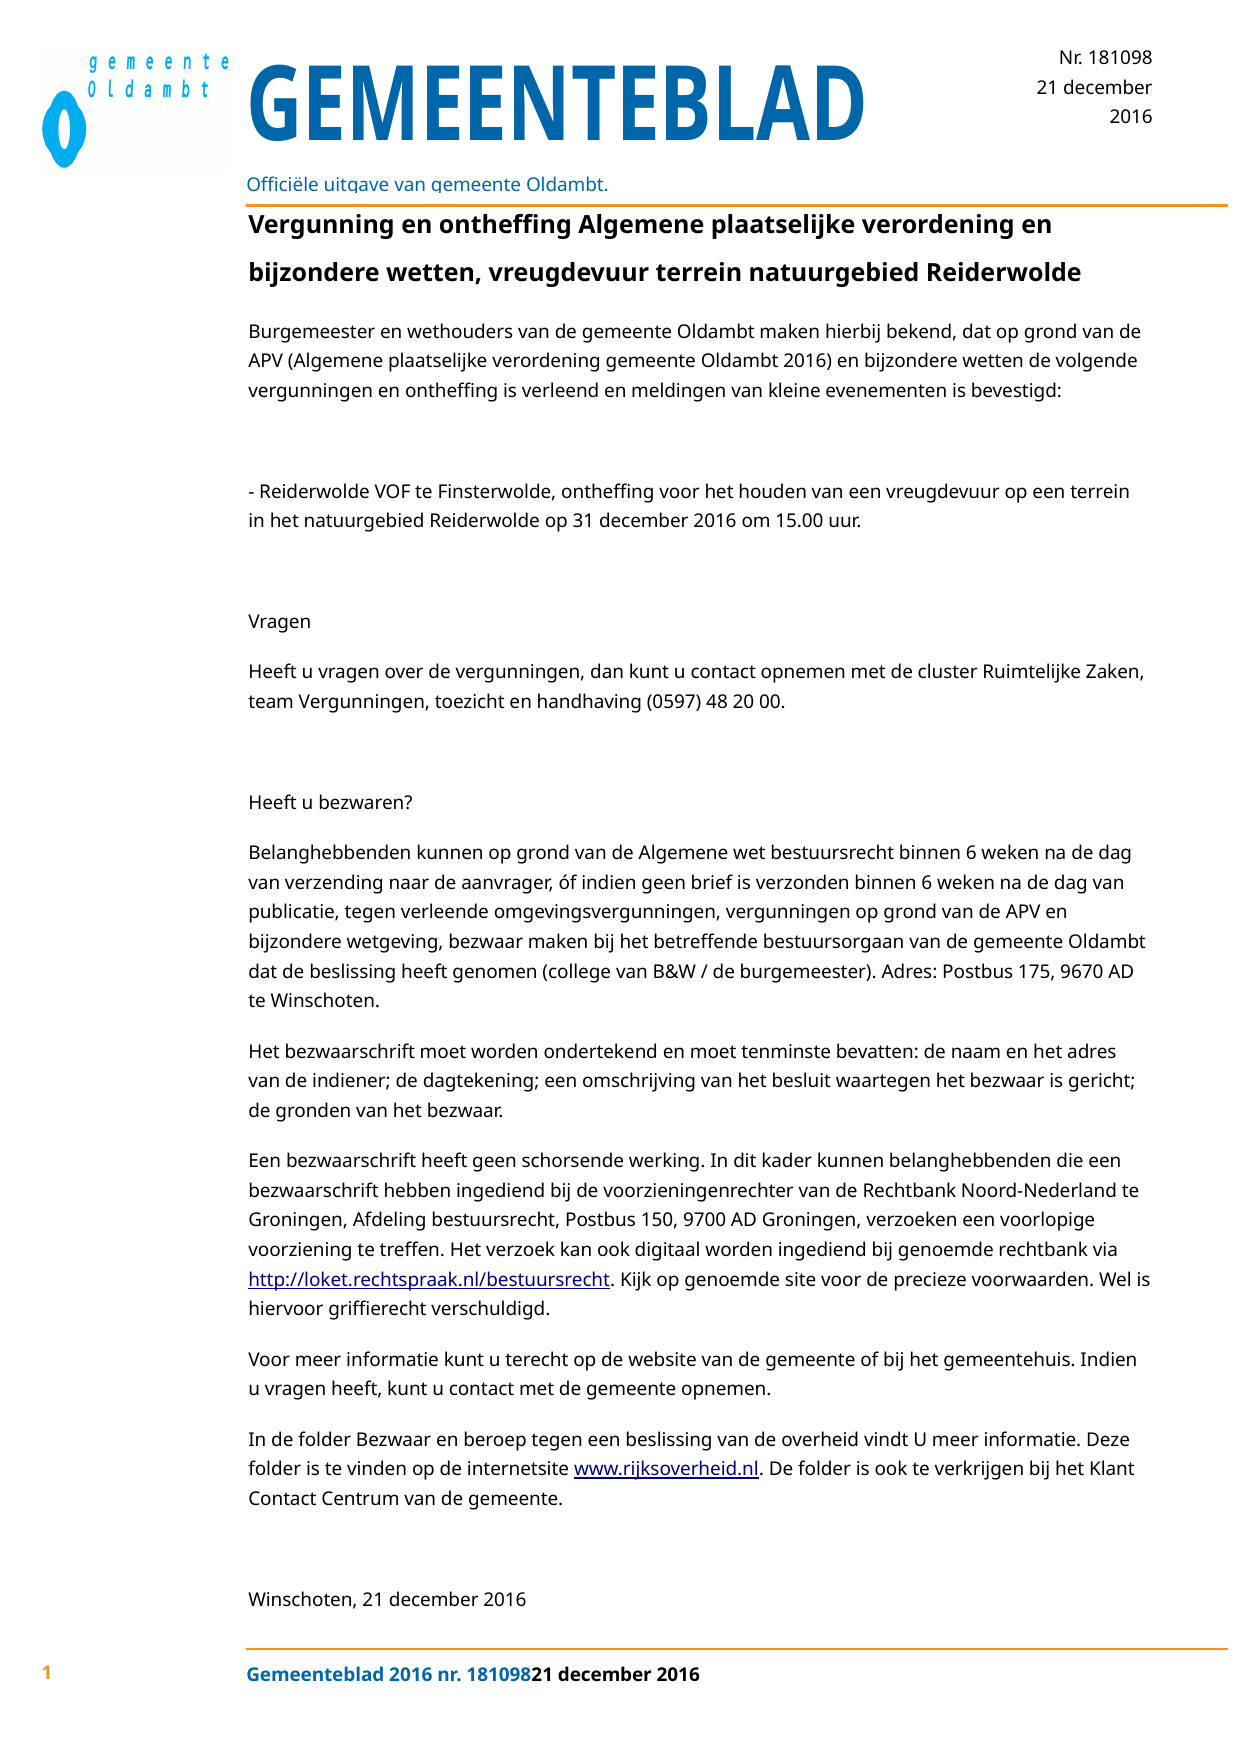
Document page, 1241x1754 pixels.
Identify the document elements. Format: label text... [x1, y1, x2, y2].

text Winschoten, 21 december 2016 [248, 1586, 1152, 1612]
text Vragen [248, 608, 1152, 634]
text Heeft u bezwaren? [248, 789, 1152, 815]
text Heeft u vragen over de vergunningen, dan kunt u contact opnemen met de cluster Ruimtelijke Zaken, team Vergunningen, toezicht en handhaving (0597) 48 20 00. [248, 659, 1152, 714]
text In de folder Bezwaar en beroep tegen een beslissing van de overheid vindt U meer informatie. Deze folder is te vinden op de internetsite www.rijksoverheid.nl. De folder is ook te verkrijgen bij het Klant Contact Centrum van de gemeente. [248, 1426, 1152, 1511]
text - Reiderwolde VOF te Finsterwolde, ontheffing voor het houden van een vreugdevuur op een terrein in het natuurgebied Reiderwolde op 31 december 2016 om 15.00 uur. [248, 478, 1152, 533]
text Een bezwaarschrift heeft geen schorsende werking. In dit kader kunnen belanghebbenden die een bezwaarschrift hebben ingediend bij de voorzieningenrechter van de Rechtbank Noord-Nederland te Groningen, Afdeling bestuursrecht, Postbus 150, 9700 AD Groningen, verzoeken een voorlopige voorziening te treffen. Het verzoek kan ook digitaal worden ingediend bij genoemde rechtbank via http://loket.rechtspraak.nl/bestuursrecht. Kijk op genoemde site voor de precieze voorwaarden. Wel is hiervoor griffierecht verschuldigd. [248, 1147, 1152, 1321]
text Vergunning en ontheffing Algemene plaatselijke verordening en bijzondere wetten, vreugdevuur terrein natuurgebied Reiderwolde [248, 207, 1152, 288]
text Belanghebbenden kunnen op grond van de Algemene wet bestuursrecht binnen 6 weken na de dag van verzending naar de aanvrager, óf indien geen brief is verzonden binnen 6 weken na de dag van publicatie, tegen verleende omgevingsvergunningen, vergunningen op grond van de APV en bijzondere wetgeving, bezwaar maken bij het betreffende bestuursorgaan van de gemeente Oldambt dat de beslissing heeft genomen (college van B&W / de burgemeester). Adres: Postbus 175, 9670 AD te Winschoten. [248, 839, 1152, 1013]
text Burgemeester en wethouders van de gemeente Oldambt maken hierbij bekend, dat op grond van de APV (Algemene plaatselijke verordening gemeente Oldambt 2016) en bijzondere wetten de volgende vergunningen en ontheffing is verleend en meldingen van kleine evenementen is bevestigd: [248, 318, 1152, 403]
text Voor meer informatie kunt u terecht op de website van de gemeente of bij het gemeentehuis. Indien u vragen heeft, kunt u contact met de gemeente opnemen. [248, 1346, 1152, 1401]
text Het bezwaarschrift moet worden ondertekend en moet tenminste bevatten: de naam en het adres van de indiener; de dagtekening; een omschrijving van het besluit waartegen het bezwaar is gericht; de gronden van het bezwaar. [248, 1038, 1152, 1123]
picture [41, 47, 231, 172]
